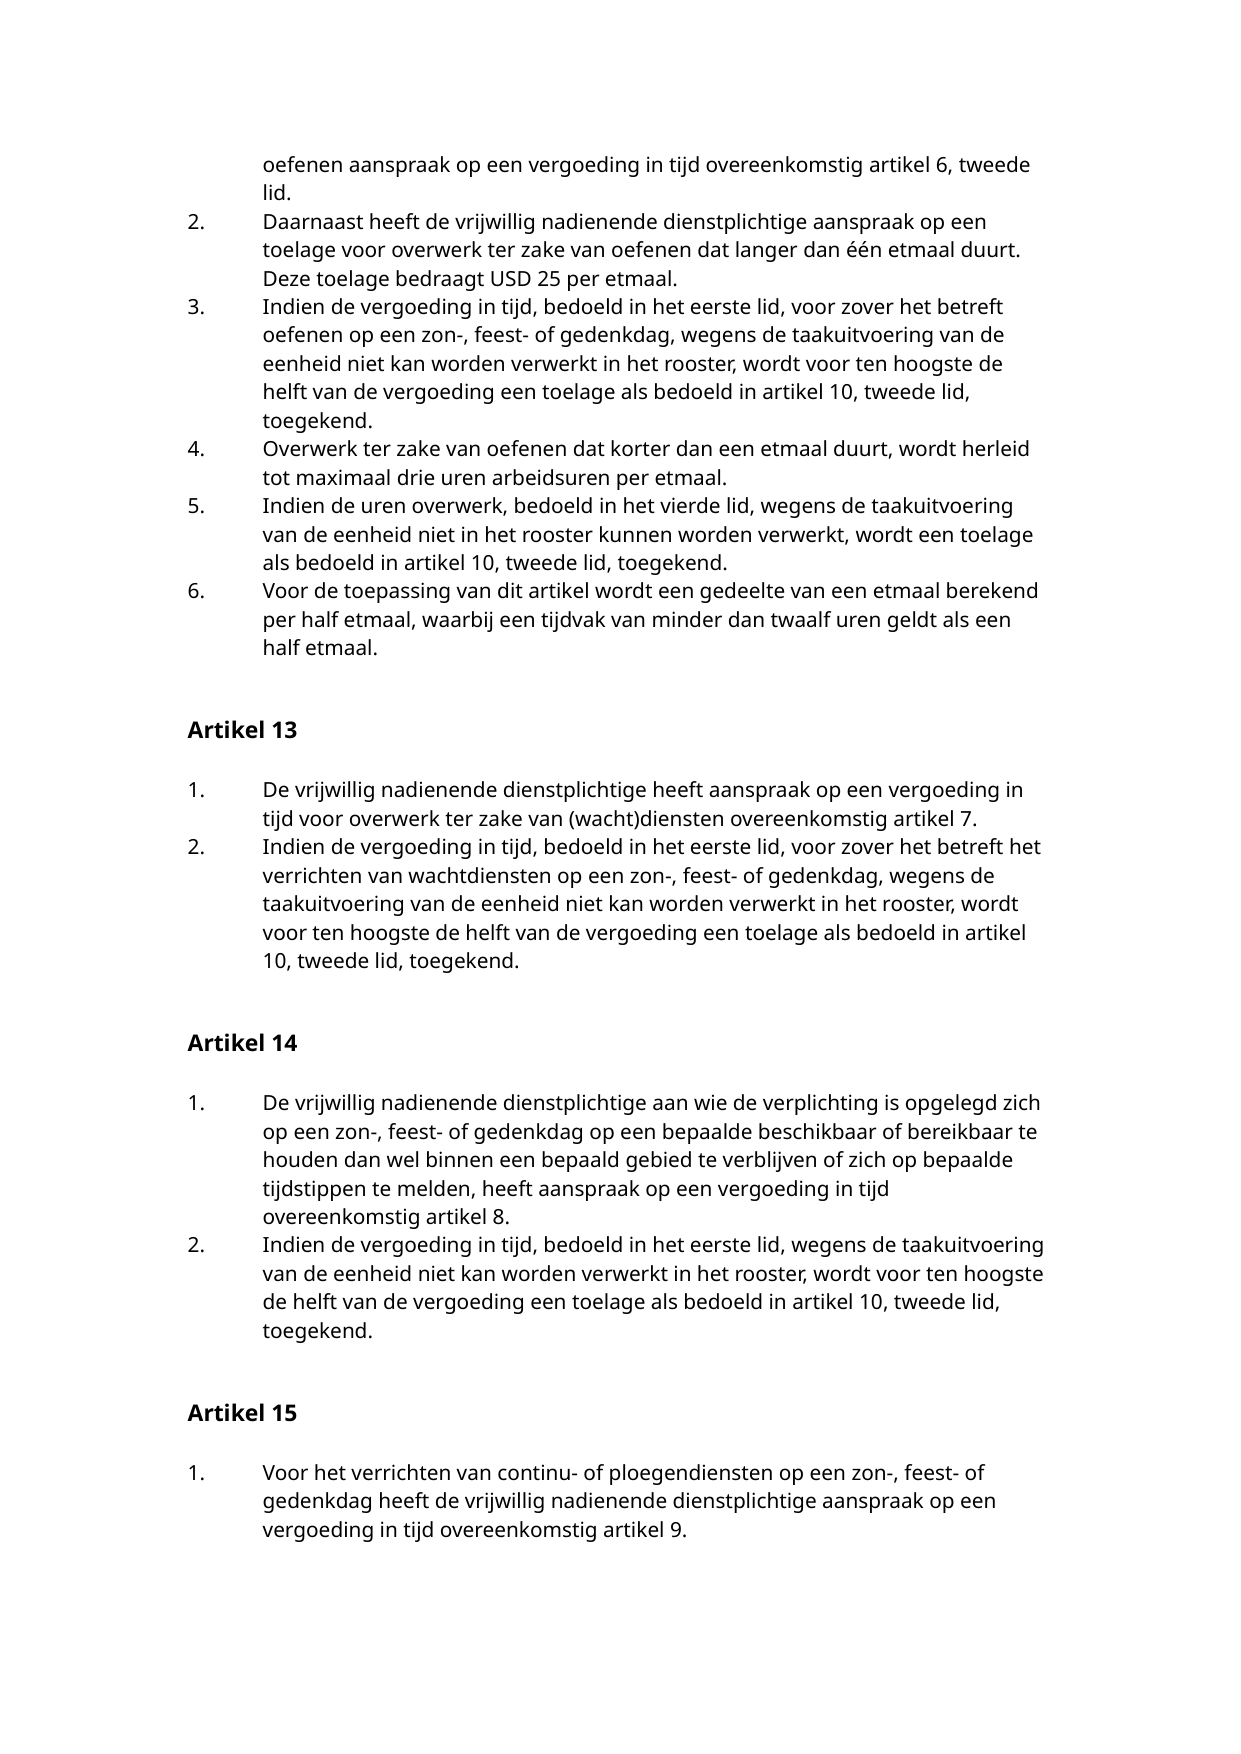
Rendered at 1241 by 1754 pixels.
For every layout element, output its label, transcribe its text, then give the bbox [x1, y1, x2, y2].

list De vrijwillig nadienende dienstplichtige heeft aanspraak op een vergoeding in tijd voor overwerk ter zake van (wacht)diensten overeenkomstig artikel 7. [187, 776, 1053, 832]
list Overwerk ter zake van oefenen dat korter dan een etmaal duurt, wordt herleid tot maximaal drie uren arbeidsuren per etmaal. [187, 434, 1053, 491]
list De vrijwillig nadienende dienstplichtige aan wie de verplichting is opgelegd zich op een zon-, feest- of gedenkdag op een bepaalde beschikbaar of bereikbaar te houden dan wel binnen een bepaald gebied te verblijven of zich op bepaalde tijdstippen te melden, heeft aanspraak op een vergoeding in tijd overeenkomstig artikel 8. [187, 1088, 1053, 1231]
subtitle Artikel 13 [187, 714, 1053, 746]
list Indien de vergoeding in tijd, bedoeld in het eerste lid, voor zover het betreft oefenen op een zon-, feest- of gedenkdag, wegens de taakuitvoering van de eenheid niet kan worden verwerkt in het rooster, wordt voor ten hoogste de helft van de vergoeding een toelage als bedoeld in artikel 10, tweede lid, toegekend. [187, 292, 1053, 434]
list oefenen aanspraak op een vergoeding in tijd overeenkomstig artikel 6, tweede lid. [187, 150, 1053, 207]
list Indien de vergoeding in tijd, bedoeld in het eerste lid, wegens de taakuitvoering van de eenheid niet kan worden verwerkt in het rooster, wordt voor ten hoogste de helft van de vergoeding een toelage als bedoeld in artikel 10, tweede lid, toegekend. [187, 1231, 1053, 1344]
list Daarnaast heeft de vrijwillig nadienende dienstplichtige aanspraak op een toelage voor overwerk ter zake van oefenen dat langer dan één etmaal duurt. Deze toelage bedraagt USD 25 per etmaal. [187, 207, 1053, 292]
subtitle Artikel 14 [187, 1027, 1053, 1058]
list Indien de uren overwerk, bedoeld in het vierde lid, wegens de taakuitvoering van de eenheid niet in het rooster kunnen worden verwerkt, wordt een toelage als bedoeld in artikel 10, tweede lid, toegekend. [187, 491, 1053, 577]
list Voor het verrichten van continu- of ploegendiensten op een zon-, feest- of gedenkdag heeft de vrijwillig nadienende dienstplichtige aanspraak op een vergoeding in tijd overeenkomstig artikel 9. [187, 1458, 1053, 1543]
list Voor de toepassing van dit artikel wordt een gedeelte van een etmaal berekend per half etmaal, waarbij een tijdvak van minder dan twaalf uren geldt als een half etmaal. [187, 577, 1053, 662]
subtitle Artikel 15 [187, 1397, 1053, 1428]
list Indien de vergoeding in tijd, bedoeld in het eerste lid, voor zover het betreft het verrichten van wachtdiensten op een zon-, feest- of gedenkdag, wegens de taakuitvoering van de eenheid niet kan worden verwerkt in het rooster, wordt voor ten hoogste de helft van de vergoeding een toelage als bedoeld in artikel 10, tweede lid, toegekend. [187, 832, 1053, 975]
